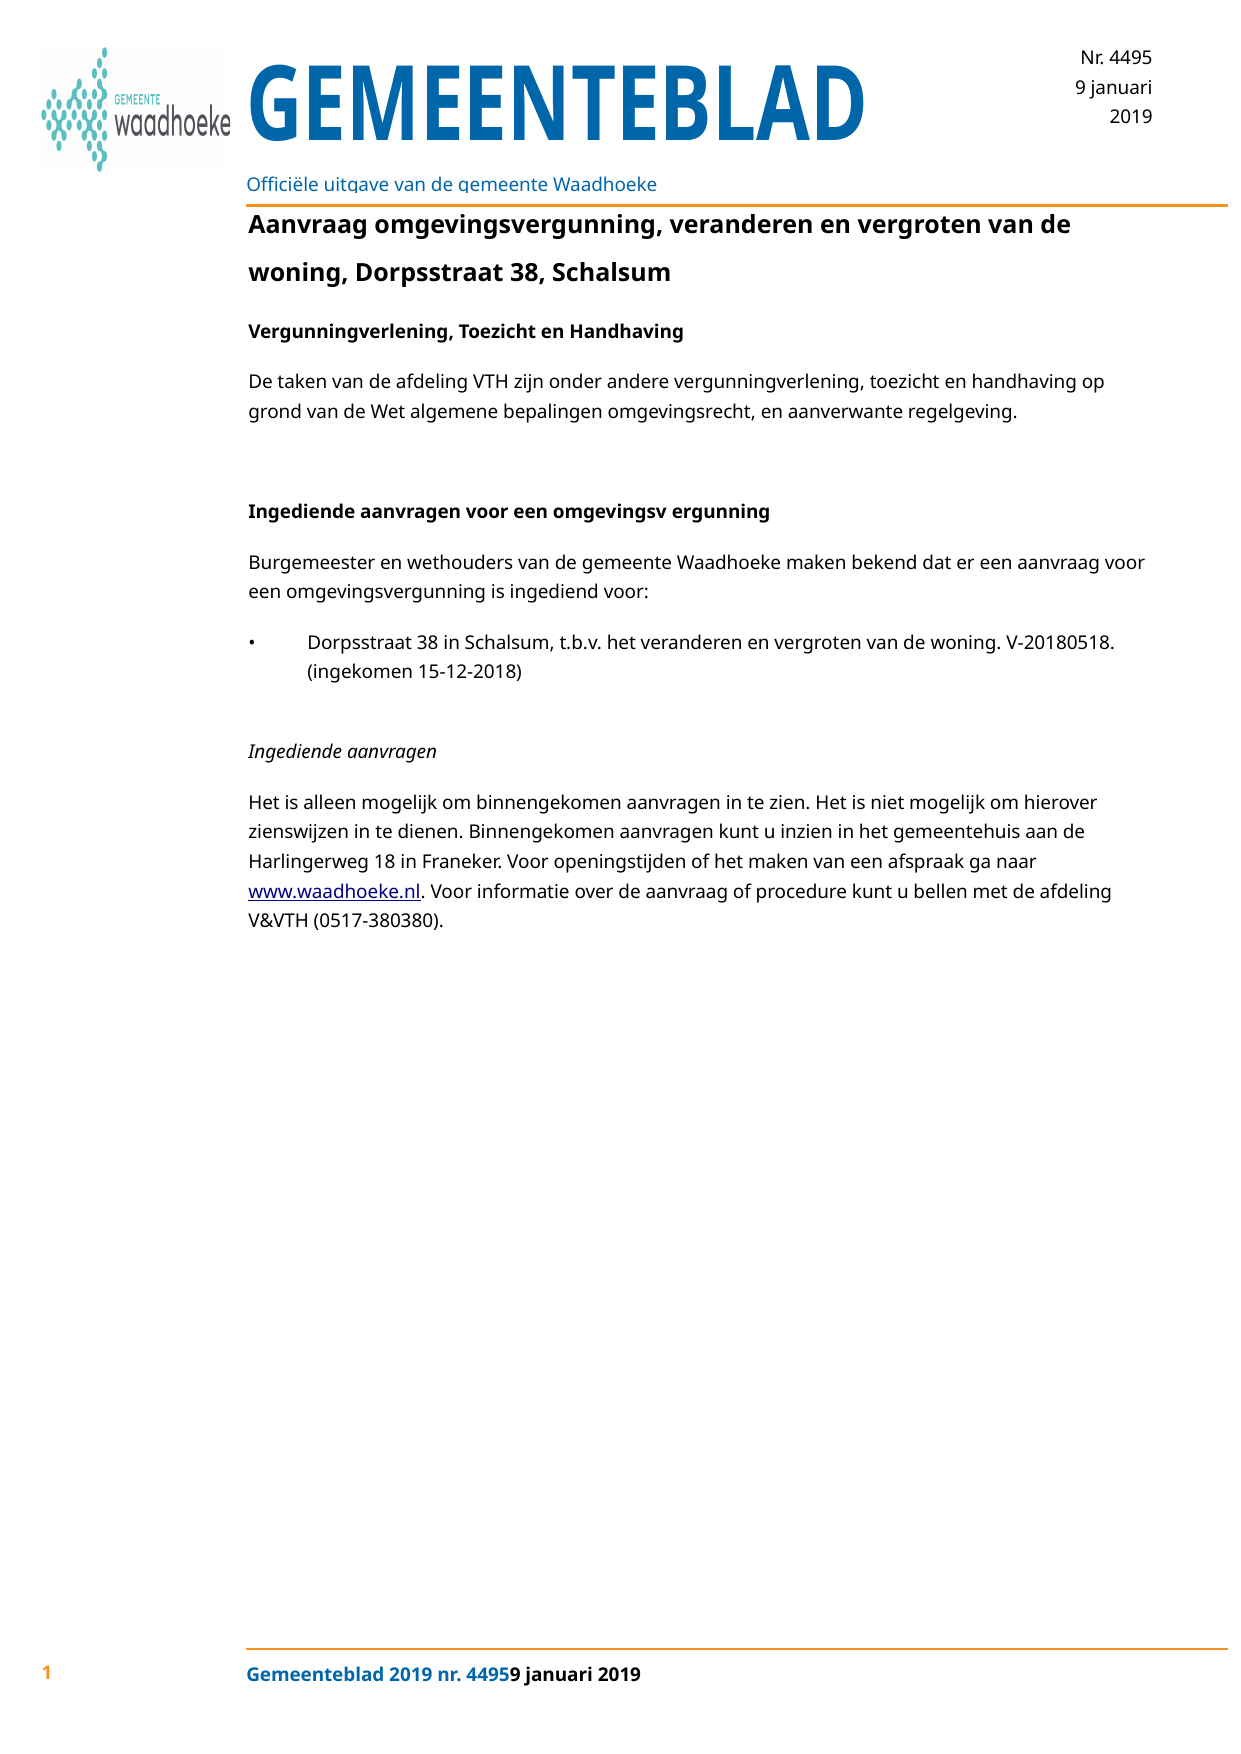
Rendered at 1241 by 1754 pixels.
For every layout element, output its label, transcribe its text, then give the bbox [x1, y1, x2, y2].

text De taken van de afdeling VTH zijn onder andere vergunningverlening, toezicht en handhaving op grond van de Wet algemene bepalingen omgevingsrecht, en aanverwante regelgeving. [248, 368, 1152, 424]
text Ingediende aanvragen [248, 739, 1152, 764]
text Aanvraag omgevingsvergunning, veranderen en vergroten van de woning, Dorpsstraat 38, Schalsum [248, 207, 1152, 288]
picture [41, 47, 231, 172]
text Het is alleen mogelijk om binnengekomen aanvragen in te zien. Het is niet mogelijk om hierover zienswijzen in te dienen. Binnengekomen aanvragen kunt u inzien in het gemeentehuis aan de Harlingerweg 18 in Franeker. Voor openingstijden of het maken van een afspraak ga naar www.waadhoeke.nl. Voor informatie over de aanvraag of procedure kunt u bellen met de afdeling V&VTH (0517-380380). [248, 789, 1152, 933]
list Dorpsstraat 38 in Schalsum, t.b.v. het veranderen en vergroten van de woning. V-20180518. (ingekomen 15-12-2018) [248, 629, 1152, 684]
text Ingediende aanvragen voor een omgevingsv ergunning [248, 499, 1152, 524]
text Burgemeester en wethouders van de gemeente Waadhoeke maken bekend dat er een aanvraag voor een omgevingsvergunning is ingediend voor: [248, 549, 1152, 604]
text Vergunningverlening, Toezicht en Handhaving [248, 318, 1152, 344]
